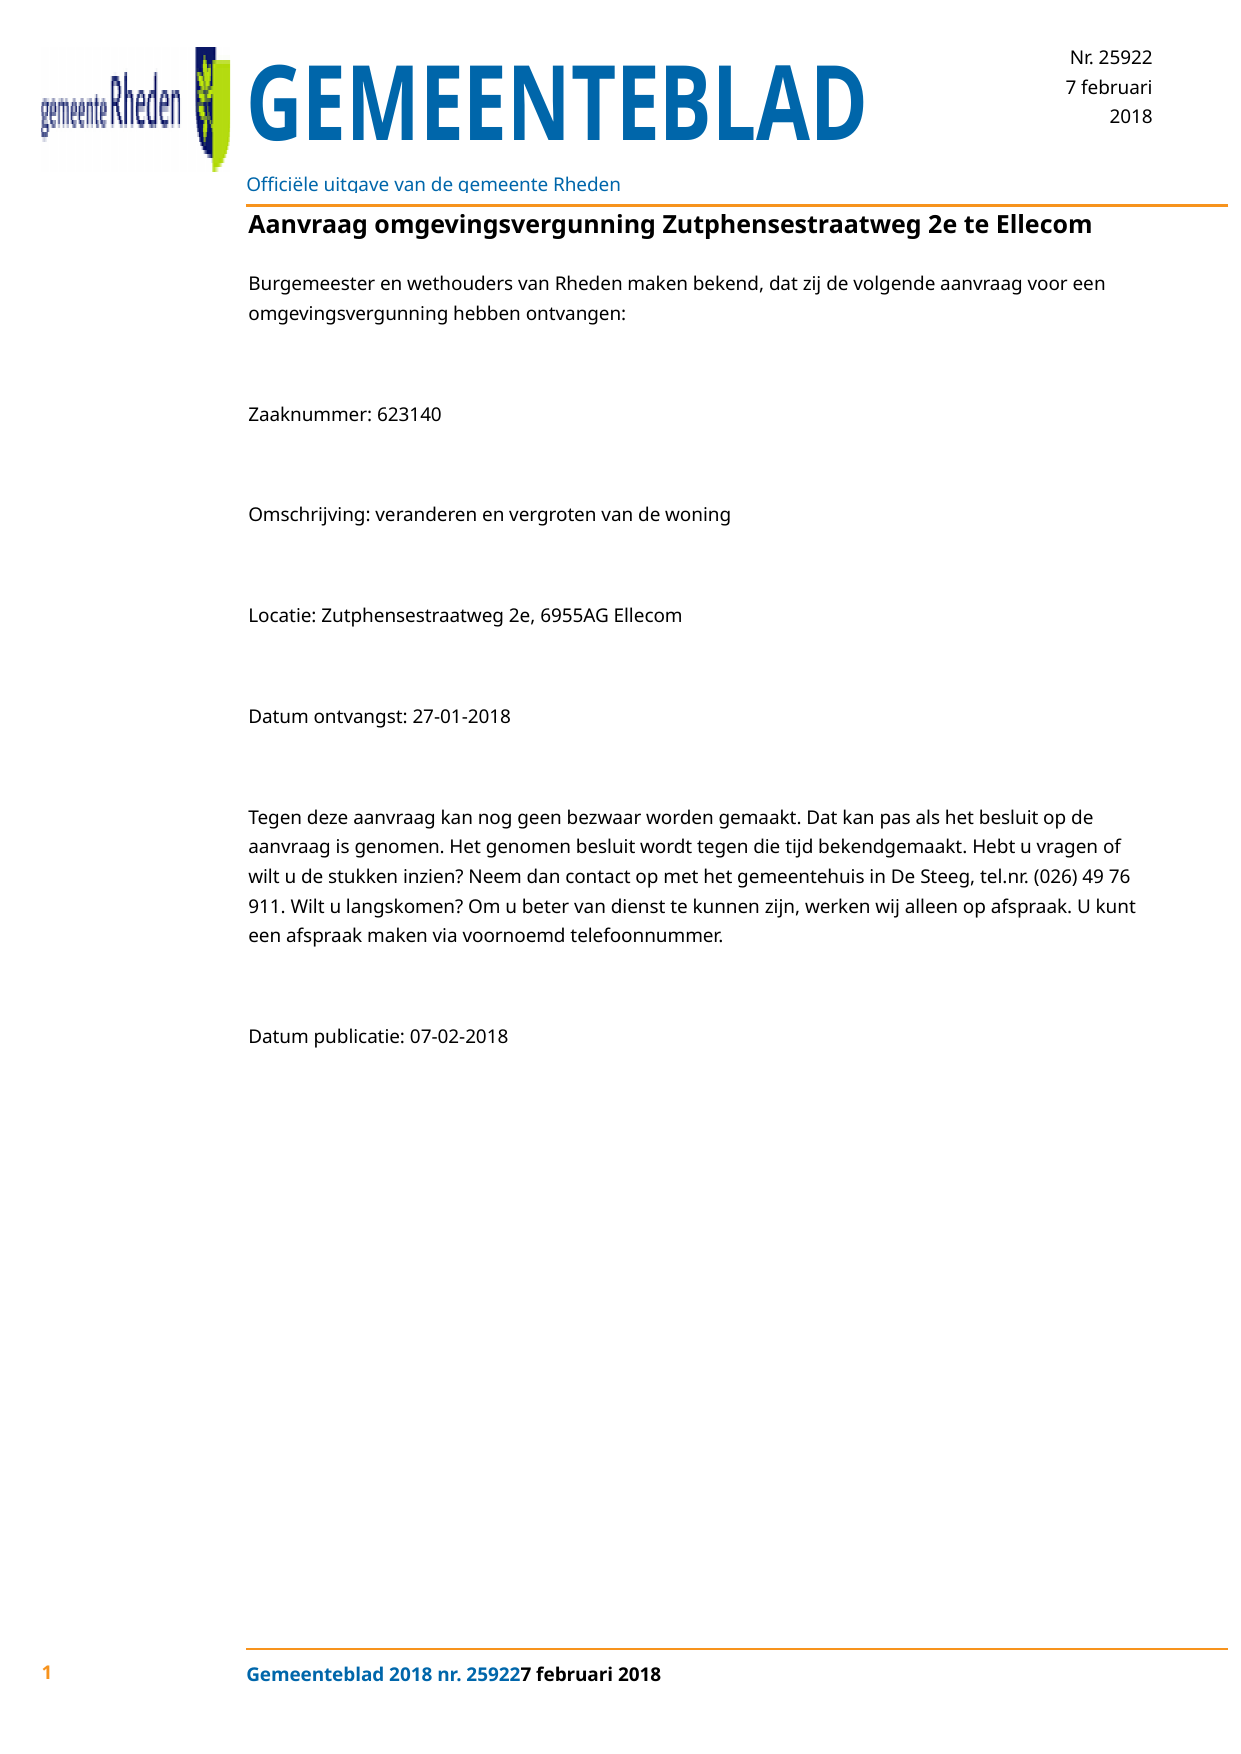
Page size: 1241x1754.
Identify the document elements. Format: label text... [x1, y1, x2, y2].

text Tegen deze aanvraag kan nog geen bezwaar worden gemaakt. Dat kan pas als het besluit op de aanvraag is genomen. Het genomen besluit wordt tegen die tijd bekendgemaakt. Hebt u vragen of wilt u de stukken inzien? Neem dan contact op met het gemeentehuis in De Steeg, tel.nr. (026) 49 76 911. Wilt u langskomen? Om u beter van dienst te kunnen zijn, werken wij alleen op afspraak. U kunt een afspraak maken via voornoemd telefoonnummer. [248, 804, 1152, 948]
text Omschrijving: veranderen en vergroten van de woning [248, 502, 1152, 527]
text Datum publicatie: 07-02-2018 [248, 1023, 1152, 1049]
text Aanvraag omgevingsvergunning Zutphensestraatweg 2e te Ellecom [248, 207, 1152, 241]
text Burgemeester en wethouders van Rheden maken bekend, dat zij de volgende aanvraag voor een omgevingsvergunning hebben ontvangen: [248, 270, 1152, 326]
picture [41, 47, 231, 172]
text Zaaknummer: 623140 [248, 401, 1152, 426]
text Locatie: Zutphensestraatweg 2e, 6955AG Ellecom [248, 602, 1152, 628]
text Datum ontvangst: 27-01-2018 [248, 703, 1152, 729]
